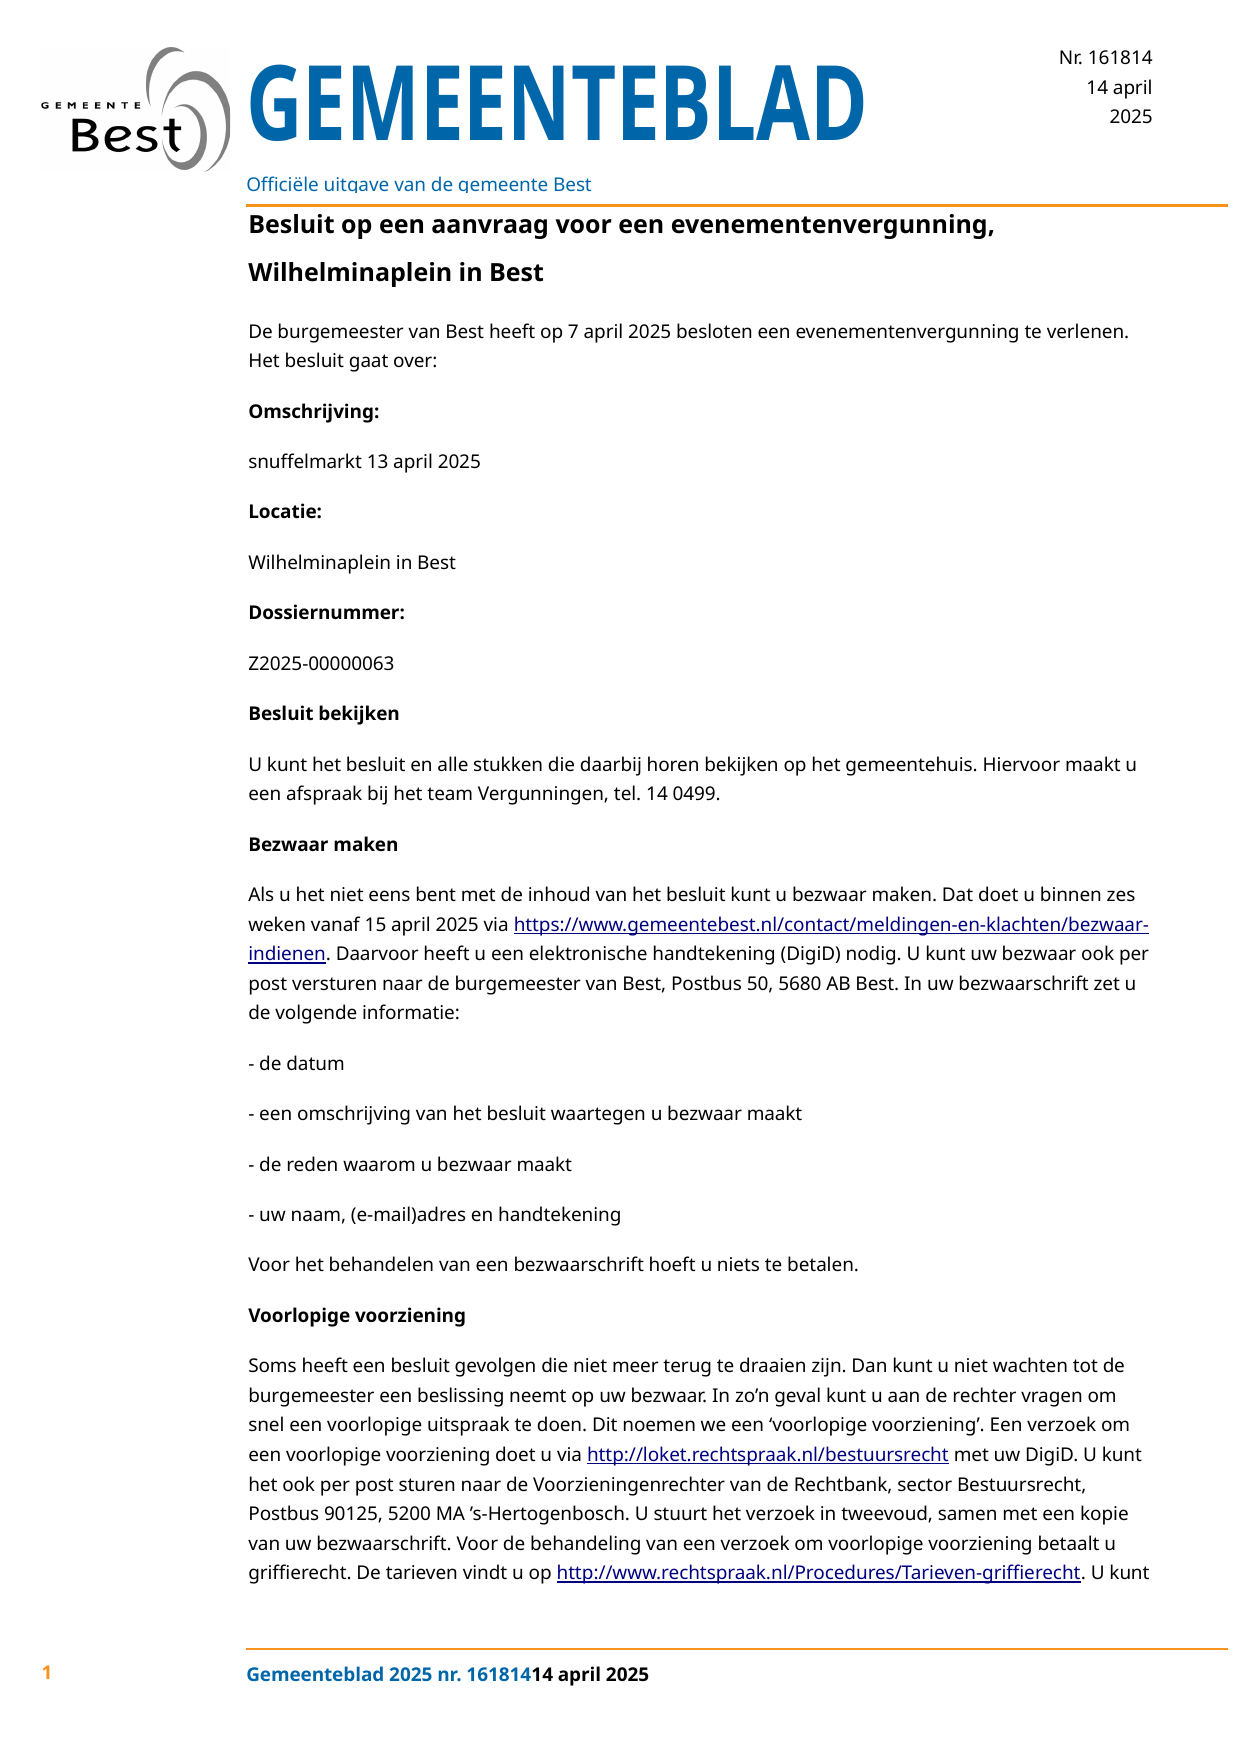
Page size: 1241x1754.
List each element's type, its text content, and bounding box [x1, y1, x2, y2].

text - een omschrijving van het besluit waartegen u bezwaar maakt [248, 1100, 1152, 1126]
text U kunt het besluit en alle stukken die daarbij horen bekijken op het gemeentehuis. Hiervoor maakt u een afspraak bij het team Vergunningen, tel. 14 0499. [248, 751, 1152, 806]
text Bezwaar maken [248, 831, 1152, 857]
text Soms heeft een besluit gevolgen die niet meer terug te draaien zijn. Dan kunt u niet wachten tot de burgemeester een beslissing neemt op uw bezwaar. In zo’n geval kunt u aan de rechter vragen om snel een voorlopige uitspraak te doen. Dit noemen we een ‘voorlopige voorziening’. Een verzoek om een voorlopige voorziening doet u via http://loket.rechtspraak.nl/bestuursrecht met uw DigiD. U kunt het ook per post sturen naar de Voorzieningenrechter van de Rechtbank, sector Bestuursrecht, Postbus 90125, 5200 MA ’s-Hertogenbosch. U stuurt het verzoek in tweevoud, samen met een kopie van uw bezwaarschrift. Voor de behandeling van een verzoek om voorlopige voorziening betaalt u griffierecht. De tarieven vindt u op http://www.rechtspraak.nl/Procedures/Tarieven-griffierecht. U kunt [248, 1352, 1152, 1585]
text - de reden waarom u bezwaar maakt [248, 1151, 1152, 1177]
text snuffelmarkt 13 april 2025 [248, 448, 1152, 474]
text Dossiernummer: [248, 599, 1152, 625]
text Als u het niet eens bent met de inhoud van het besluit kunt u bezwaar maken. Dat doet u binnen zes weken vanaf 15 april 2025 via https://www.gemeentebest.nl/contact/meldingen-en-klachten/bezwaar-indienen. Daarvoor heeft u een elektronische handtekening (DigiD) nodig. U kunt uw bezwaar ook per post versturen naar de burgemeester van Best, Postbus 50, 5680 AB Best. In uw bezwaarschrift zet u de volgende informatie: [248, 881, 1152, 1025]
text Wilhelminaplein in Best [248, 549, 1152, 575]
text Locatie: [248, 499, 1152, 524]
text Voor het behandelen van een bezwaarschrift hoeft u niets te betalen. [248, 1252, 1152, 1277]
text Voorlopige voorziening [248, 1302, 1152, 1328]
text Besluit op een aanvraag voor een evenementenvergunning, Wilhelminaplein in Best [248, 207, 1152, 288]
text Z2025-00000063 [248, 650, 1152, 676]
picture [41, 47, 231, 172]
text De burgemeester van Best heeft op 7 april 2025 besloten een evenementenvergunning te verlenen. Het besluit gaat over: [248, 318, 1152, 373]
text - de datum [248, 1050, 1152, 1076]
text Besluit bekijken [248, 700, 1152, 726]
text Omschrijving: [248, 398, 1152, 424]
text - uw naam, (e-mail)adres en handtekening [248, 1201, 1152, 1227]
